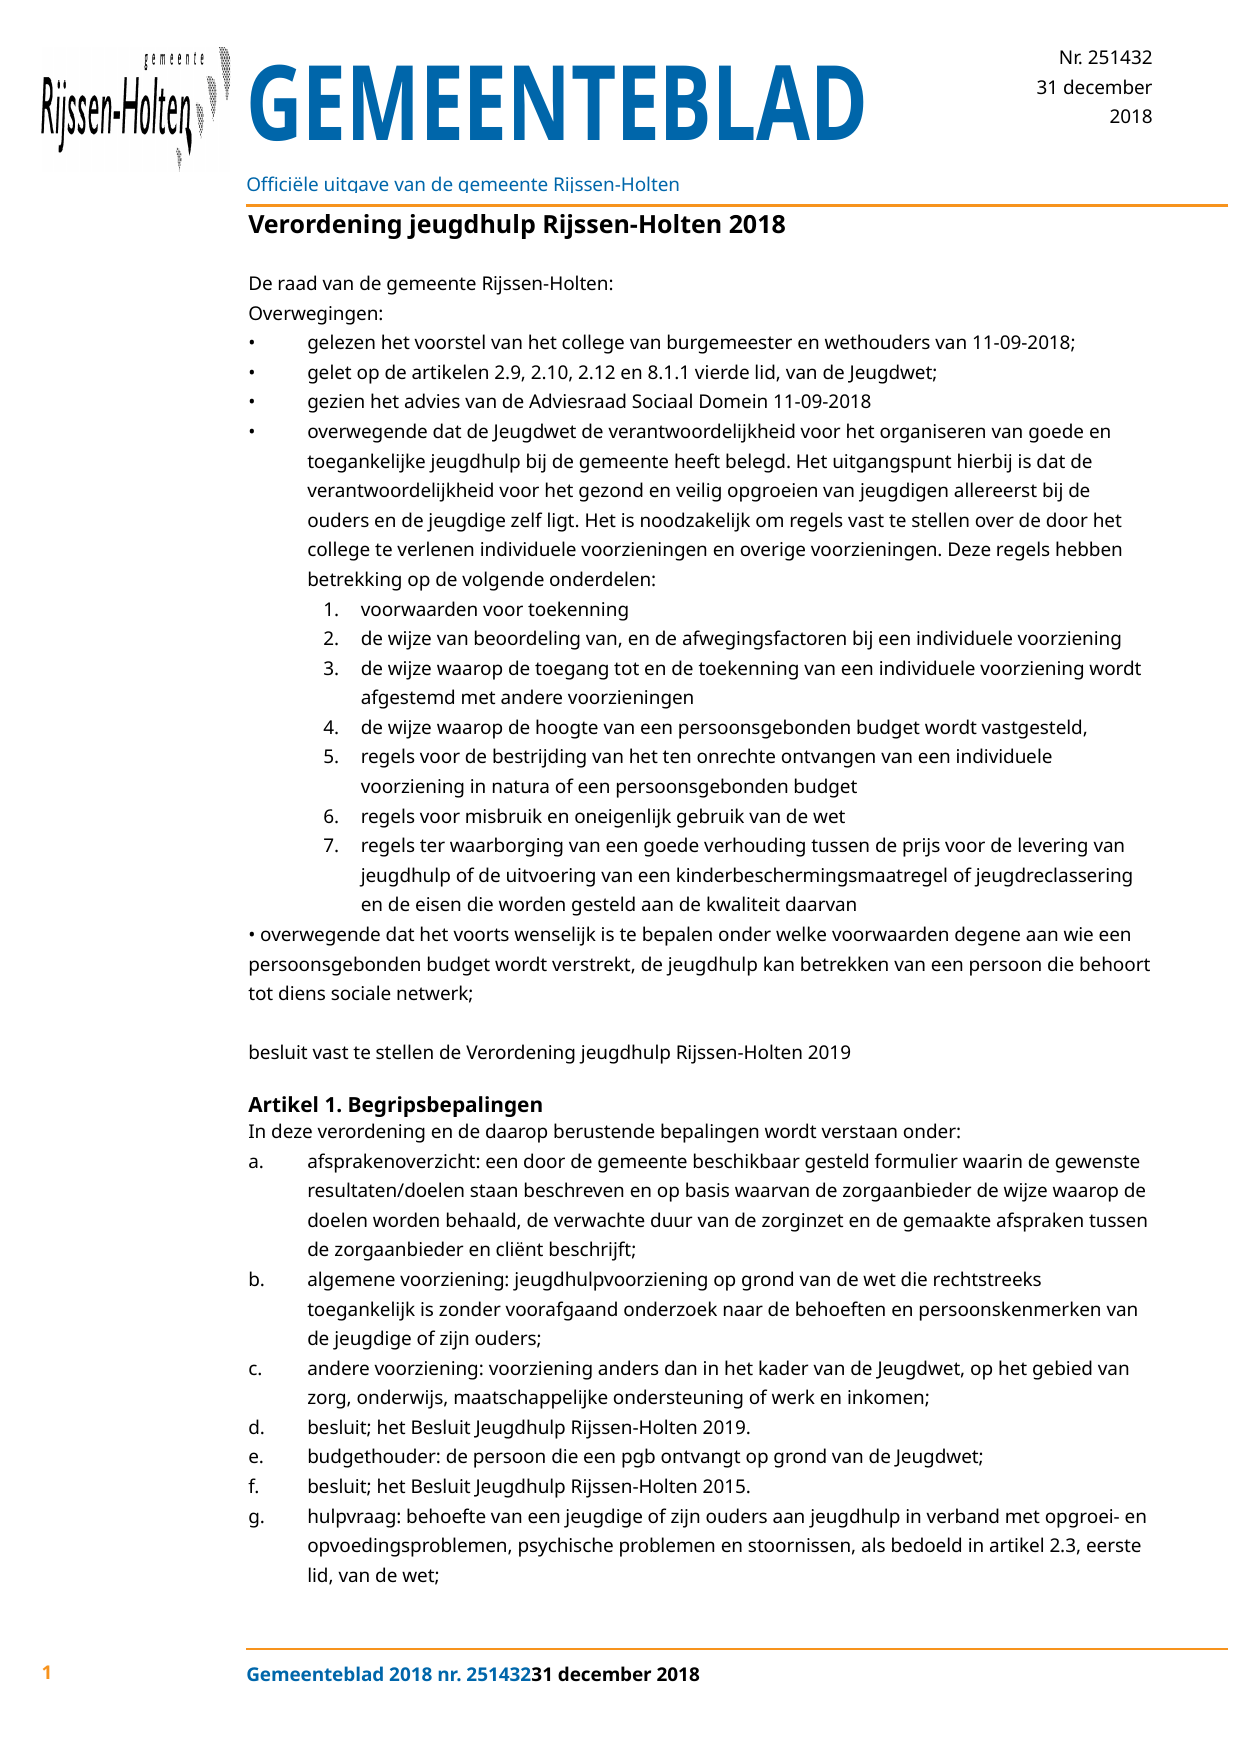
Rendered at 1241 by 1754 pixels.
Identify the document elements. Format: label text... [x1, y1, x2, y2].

text Overwegingen: [248, 300, 1152, 326]
list afsprakenoverzicht: een door de gemeente beschikbaar gesteld formulier waarin de gewenste resultaten/doelen staan beschreven en op basis waarvan de zorgaanbieder de wijze waarop de doelen worden behaald, de verwachte duur van de zorginzet en de gemaakte afspraken tussen de zorgaanbieder en cliënt beschrijft; [248, 1148, 1152, 1262]
text besluit vast te stellen de Verordening jeugdhulp Rijssen-Holten 2019 [248, 1039, 1152, 1065]
list regels ter waarborging van een goede verhouding tussen de prijs voor de levering van jeugdhulp of de uitvoering van een kinderbeschermingsmaatregel of jeugdreclassering en de eisen die worden gesteld aan de kwaliteit daarvan [323, 832, 1152, 917]
list algemene voorziening: jeugdhulpvoorziening op grond van de wet die rechtstreeks toegankelijk is zonder voorafgaand onderzoek naar de behoeften en persoonskenmerken van de jeugdige of zijn ouders; [248, 1266, 1152, 1351]
list budgethouder: de persoon die een pgb ontvangt op grond van de Jeugdwet; [248, 1444, 1152, 1469]
text • overwegende dat het voorts wenselijk is te bepalen onder welke voorwaarden degene aan wie een persoonsgebonden budget wordt verstrekt, de jeugdhulp kan betrekken van een persoon die behoort tot diens sociale netwerk; [248, 921, 1152, 1006]
list hulpvraag: behoefte van een jeugdige of zijn ouders aan jeugdhulp in verband met opgroei- en opvoedingsproblemen, psychische problemen en stoornissen, als bedoeld in artikel 2.3, eerste lid, van de wet; [248, 1503, 1152, 1588]
list voorwaarden voor toekenning [323, 596, 1152, 621]
list de wijze van beoordeling van, en de afwegingsfactoren bij een individuele voorziening [323, 625, 1152, 651]
text In deze verordening en de daarop berustende bepalingen wordt verstaan onder: [248, 1118, 1152, 1144]
list besluit; het Besluit Jeugdhulp Rijssen-Holten 2019. [248, 1414, 1152, 1440]
list gelet op de artikelen 2.9, 2.10, 2.12 en 8.1.1 vierde lid, van de Jeugdwet; [248, 359, 1152, 385]
list besluit; het Besluit Jeugdhulp Rijssen-Holten 2015. [248, 1473, 1152, 1499]
list gezien het advies van de Adviesraad Sociaal Domein 11-09-2018 [248, 389, 1152, 414]
list de wijze waarop de toegang tot en de toekenning van een individuele voorziening wordt afgestemd met andere voorzieningen [323, 655, 1152, 710]
list regels voor de bestrijding van het ten onrechte ontvangen van een individuele voorziening in natura of een persoonsgebonden budget [323, 744, 1152, 799]
text Artikel 1. Begripsbepalingen [248, 1090, 1152, 1118]
list overwegende dat de Jeugdwet de verantwoordelijkheid voor het organiseren van goede en toegankelijke jeugdhulp bij de gemeente heeft belegd. Het uitgangspunt hierbij is dat de verantwoordelijkheid voor het gezond en veilig opgroeien van jeugdigen allereerst bij de ouders en de jeugdige zelf ligt. Het is noodzakelijk om regels vast te stellen over de door het college te verlenen individuele voorzieningen en overige voorzieningen. Deze regels hebben betrekking op de volgende onderdelen: [248, 418, 1152, 592]
list de wijze waarop de hoogte van een persoonsgebonden budget wordt vastgesteld, [323, 714, 1152, 740]
list andere voorziening: voorziening anders dan in het kader van de Jeugdwet, op het gebied van zorg, onderwijs, maatschappelijke ondersteuning of werk en inkomen; [248, 1355, 1152, 1410]
text Verordening jeugdhulp Rijssen-Holten 2018 [248, 207, 1152, 241]
text De raad van de gemeente Rijssen-Holten: [248, 270, 1152, 296]
list regels voor misbruik en oneigenlijk gebruik van de wet [323, 803, 1152, 828]
picture [41, 47, 231, 172]
list gelezen het voorstel van het college van burgemeester en wethouders van 11-09-2018; [248, 329, 1152, 355]
